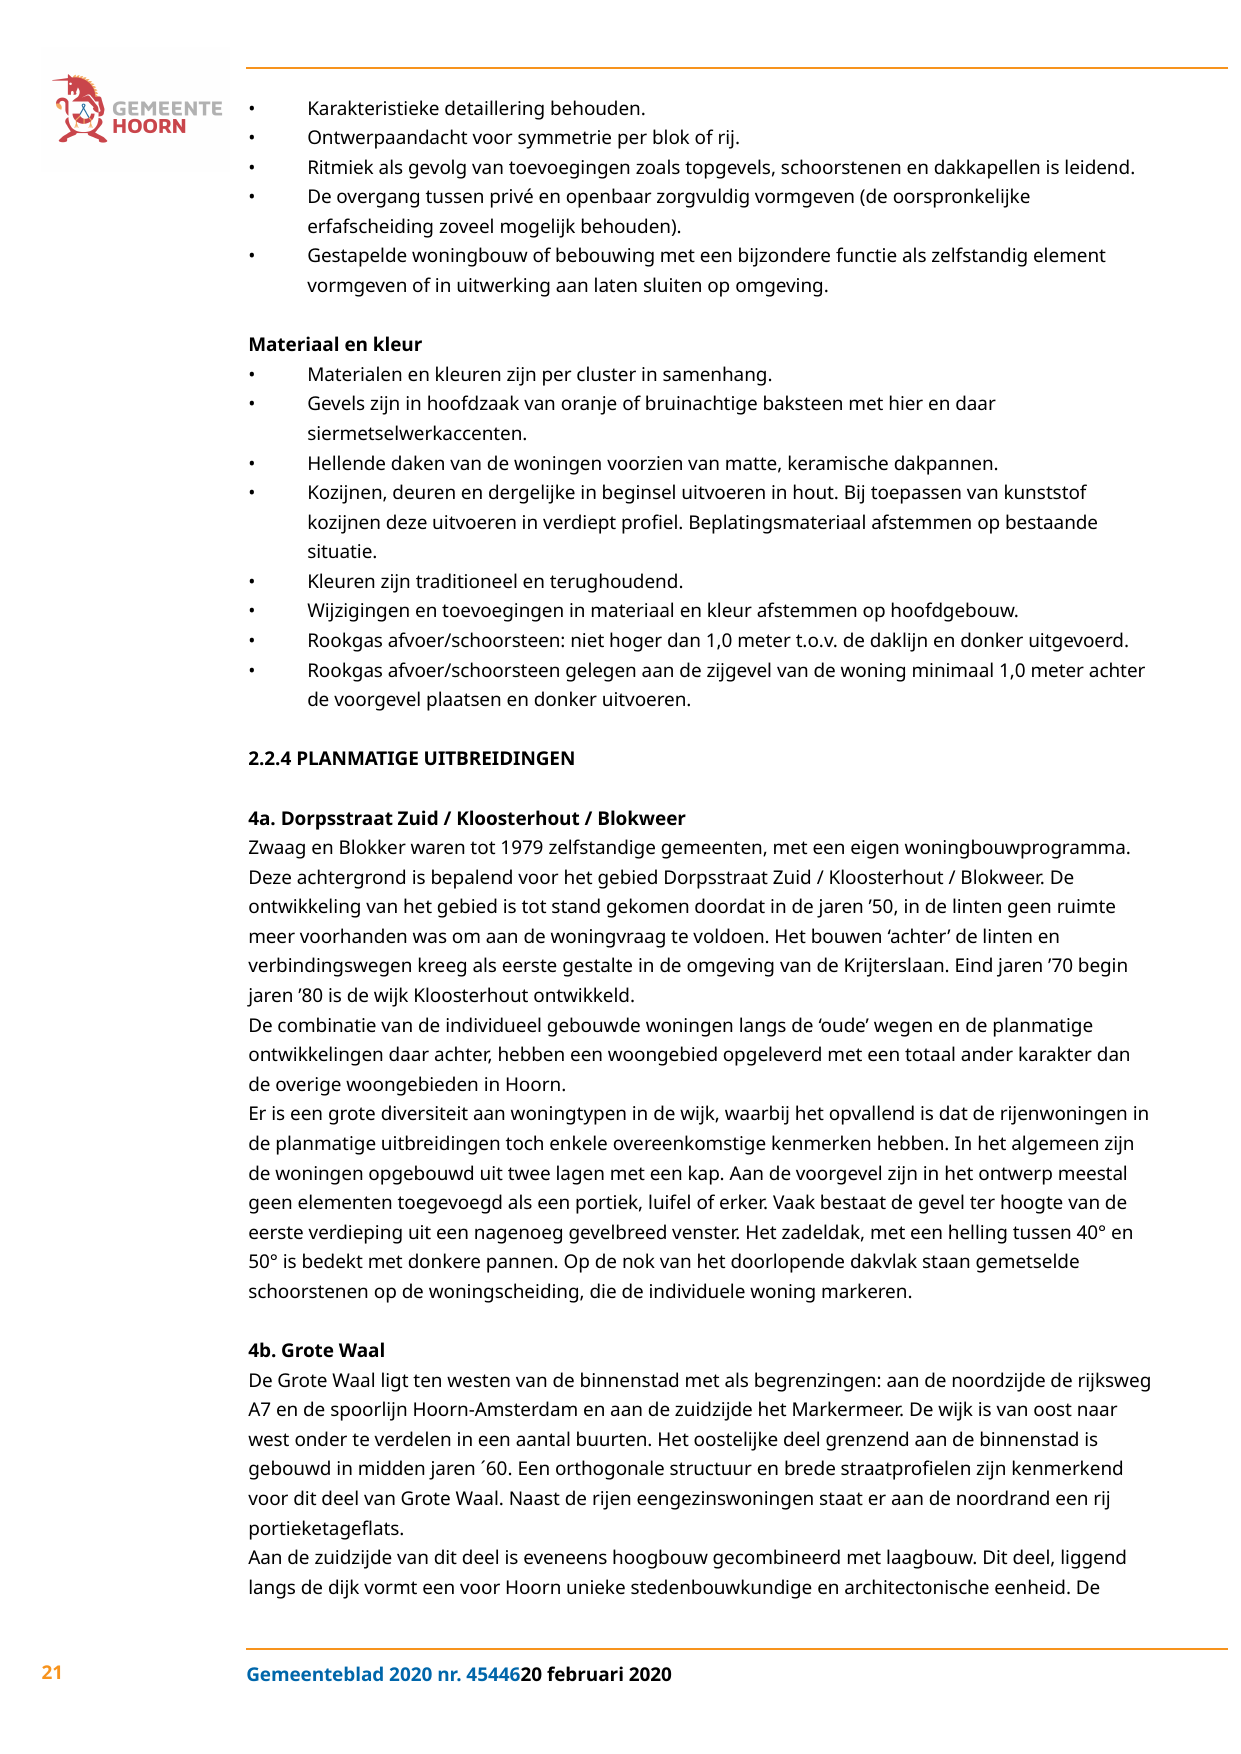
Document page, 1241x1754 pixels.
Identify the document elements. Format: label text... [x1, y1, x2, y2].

picture [41, 47, 231, 172]
list Ontwerpaandacht voor symmetrie per blok of rij. [248, 124, 1152, 150]
text Zwaag en Blokker waren tot 1979 zelfstandige gemeenten, met een eigen woningbouwprogramma. Deze achtergrond is bepalend voor het gebied Dorpsstraat Zuid / Kloosterhout / Blokweer. De ontwikkeling van het gebied is tot stand gekomen doordat in de jaren ’50, in de linten geen ruimte meer voorhanden was om aan de woningvraag te voldoen. Het bouwen ‘achter’ de linten en verbindingswegen kreeg als eerste gestalte in de omgeving van de Krijterslaan. Eind jaren ’70 begin jaren ’80 is de wijk Kloosterhout ontwikkeld. [248, 834, 1152, 1008]
list Gevels zijn in hoofdzaak van oranje of bruinachtige baksteen met hier en daar siermetselwerkaccenten. [248, 391, 1152, 446]
list Kleuren zijn traditioneel en terughoudend. [248, 568, 1152, 594]
list Ritmiek als gevolg van toevoegingen zoals topgevels, schoorstenen en dakkapellen is leidend. [248, 154, 1152, 180]
text 4b. Grote Waal [248, 1337, 1152, 1363]
list Karakteristieke detaillering behouden. [248, 95, 1152, 121]
text 2.2.4 PLANMATIGE UITBREIDINGEN [248, 746, 1152, 771]
list Wijzigingen en toevoegingen in materiaal en kleur afstemmen op hoofdgebouw. [248, 598, 1152, 623]
text 4a. Dorpsstraat Zuid / Kloosterhout / Blokweer [248, 805, 1152, 831]
list Kozijnen, deuren en dergelijke in beginsel uitvoeren in hout. Bij toepassen van kunststof kozijnen deze uitvoeren in verdiept profiel. Beplatingsmateriaal afstemmen op bestaande situatie. [248, 479, 1152, 564]
text Materiaal en kleur [248, 331, 1152, 357]
list Gestapelde woningbouw of bebouwing met een bijzondere functie als zelfstandig element vormgeven of in uitwerking aan laten sluiten op omgeving. [248, 243, 1152, 298]
text De combinatie van de individueel gebouwde woningen langs de ‘oude’ wegen en de planmatige ontwikkelingen daar achter, hebben een woongebied opgeleverd met een totaal ander karakter dan de overige woongebieden in Hoorn. [248, 1012, 1152, 1097]
text Aan de zuidzijde van dit deel is eveneens hoogbouw gecombineerd met laagbouw. Dit deel, liggend langs de dijk vormt een voor Hoorn unieke stedenbouwkundige en architectonische eenheid. De [248, 1544, 1152, 1600]
text Er is een grote diversiteit aan woningtypen in de wijk, waarbij het opvallend is dat de rijenwoningen in de planmatige uitbreidingen toch enkele overeenkomstige kenmerken hebben. In het algemeen zijn de woningen opgebouwd uit twee lagen met een kap. Aan de voorgevel zijn in het ontwerp meestal geen elementen toegevoegd als een portiek, luifel of erker. Vaak bestaat de gevel ter hoogte van de eerste verdieping uit een nagenoeg gevelbreed venster. Het zadeldak, met een helling tussen 40° en 50° is bedekt met donkere pannen. Op de nok van het doorlopende dakvlak staan gemetselde schoorstenen op de woningscheiding, die de individuele woning markeren. [248, 1101, 1152, 1304]
text De Grote Waal ligt ten westen van de binnenstad met als begrenzingen: aan de noordzijde de rijksweg A7 en de spoorlijn Hoorn-Amsterdam en aan de zuidzijde het Markermeer. De wijk is van oost naar west onder te verdelen in een aantal buurten. Het oostelijke deel grenzend aan de binnenstad is gebouwd in midden jaren ´60. Een orthogonale structuur en brede straatprofielen zijn kenmerkend voor dit deel van Grote Waal. Naast de rijen eengezinswoningen staat er aan de noordrand een rij portieketageflats. [248, 1367, 1152, 1541]
list Hellende daken van de woningen voorzien van matte, keramische dakpannen. [248, 450, 1152, 476]
list Rookgas afvoer/schoorsteen: niet hoger dan 1,0 meter t.o.v. de daklijn en donker uitgevoerd. [248, 627, 1152, 653]
list Rookgas afvoer/schoorsteen gelegen aan de zijgevel van de woning minimaal 1,0 meter achter de voorgevel plaatsen en donker uitvoeren. [248, 657, 1152, 712]
list Materialen en kleuren zijn per cluster in samenhang. [248, 361, 1152, 387]
list De overgang tussen privé en openbaar zorgvuldig vormgeven (de oorspronkelijke erfafscheiding zoveel mogelijk behouden). [248, 183, 1152, 239]
